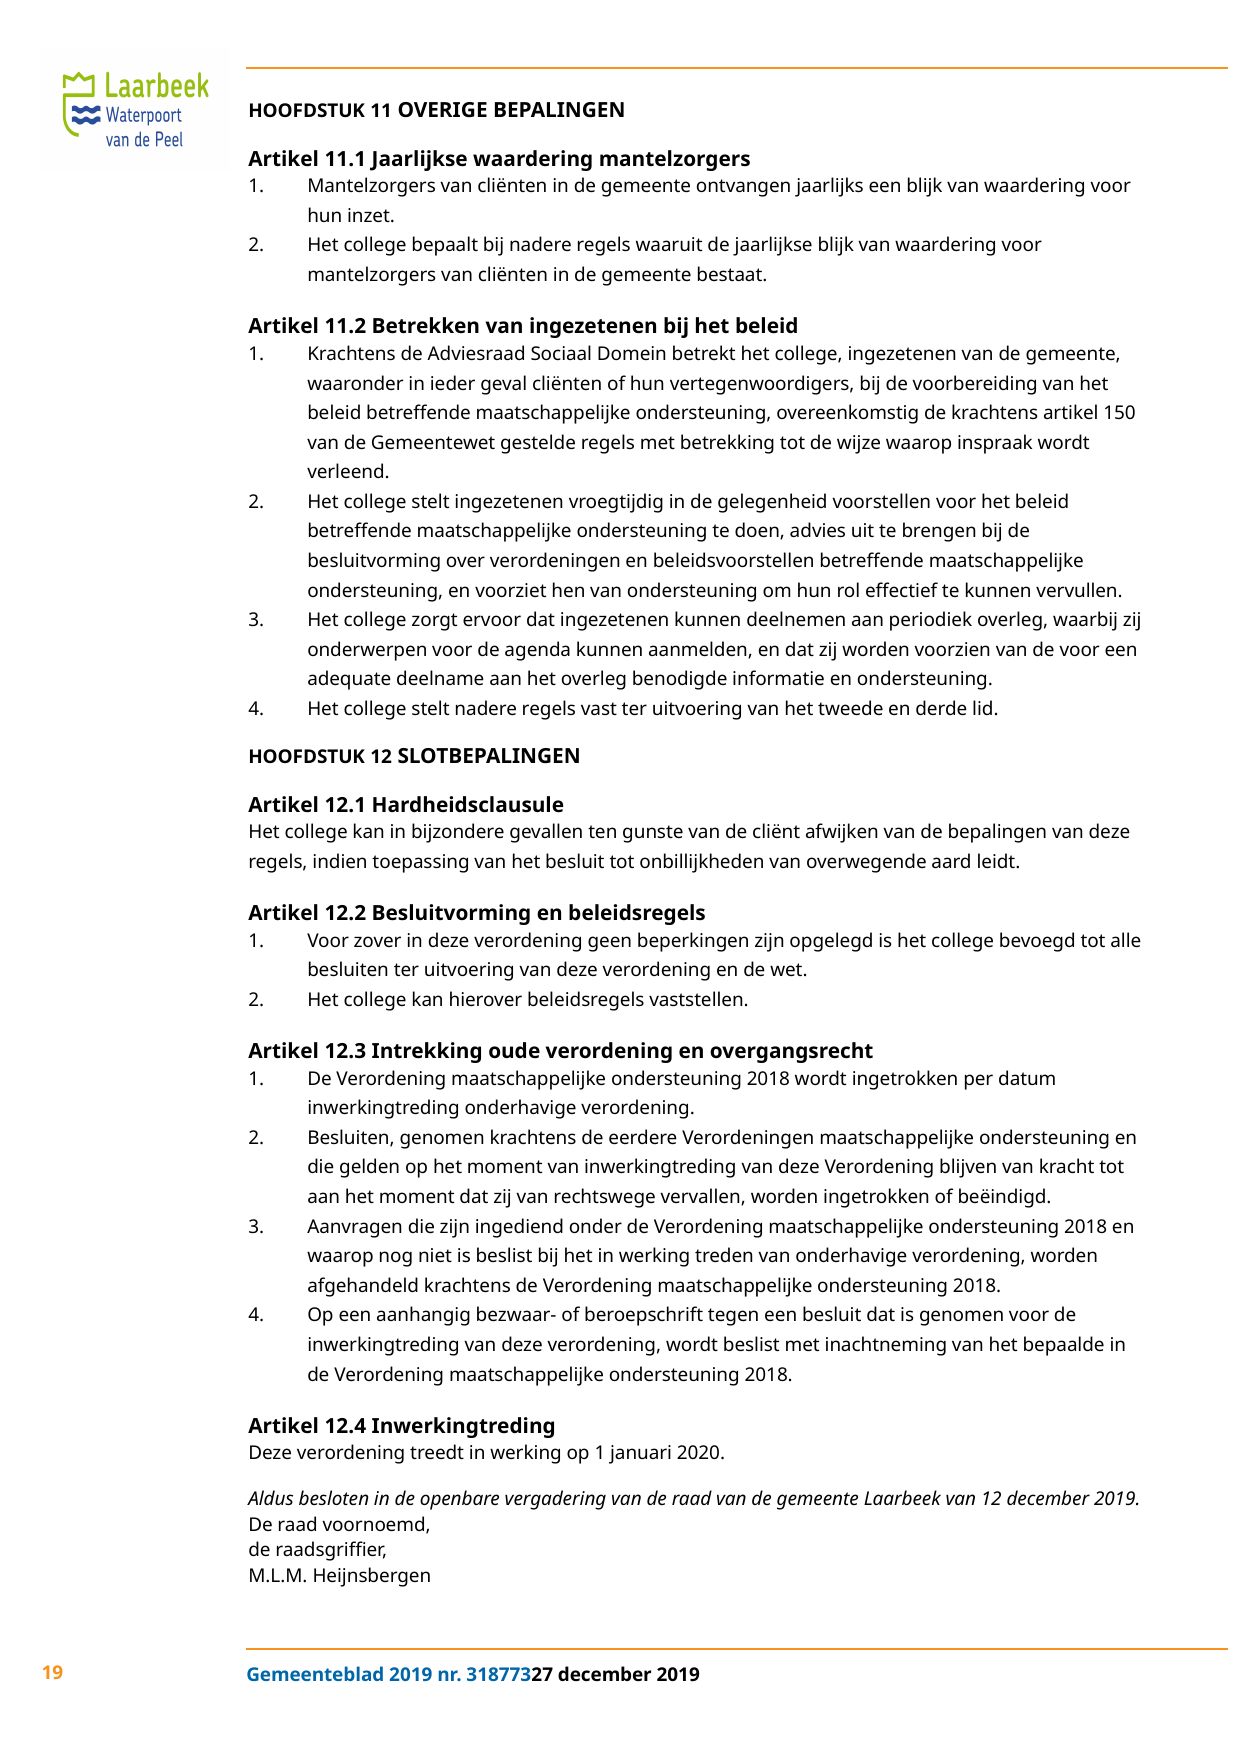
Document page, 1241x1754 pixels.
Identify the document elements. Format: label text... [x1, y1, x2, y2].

text Artikel 11.2 Betrekken van ingezetenen bij het beleid [248, 312, 1152, 340]
text Het college kan in bijzondere gevallen ten gunste van de cliënt afwijken van de bepalingen van deze regels, indien toepassing van het besluit tot onbillijkheden van overwegende aard leidt. [248, 818, 1152, 874]
list Het college zorgt ervoor dat ingezetenen kunnen deelnemen aan periodiek overleg, waarbij zij onderwerpen voor de agenda kunnen aanmelden, en dat zij worden voorzien van de voor een adequate deelname aan het overleg benodigde informatie en ondersteuning. [248, 606, 1152, 691]
list Het college kan hierover beleidsregels vaststellen. [248, 986, 1152, 1012]
text Deze verordening treedt in werking op 1 januari 2020. [248, 1439, 1152, 1465]
text De raad voornoemd, [248, 1511, 1152, 1537]
text Artikel 12.4 Inwerkingtreding [248, 1411, 1152, 1439]
list Voor zover in deze verordening geen beperkingen zijn opgelegd is het college bevoegd tot alle besluiten ter uitvoering van deze verordening en de wet. [248, 927, 1152, 982]
list Op een aanhangig bezwaar- of beroepschrift tegen een besluit dat is genomen voor de inwerkingtreding van deze verordening, wordt beslist met inachtneming van het bepaalde in de Verordening maatschappelijke ondersteuning 2018. [248, 1302, 1152, 1386]
list Krachtens de Adviesraad Sociaal Domein betrekt het college, ingezetenen van de gemeente, waaronder in ieder geval cliënten of hun vertegenwoordigers, bij de voorbereiding van het beleid betreffende maatschappelijke ondersteuning, overeenkomstig de krachtens artikel 150 van de Gemeentewet gestelde regels met betrekking tot de wijze waarop inspraak wordt verleend. [248, 340, 1152, 484]
text Artikel 12.3 Intrekking oude verordening en overgangsrecht [248, 1036, 1152, 1065]
list Het college stelt nadere regels vast ter uitvoering van het tweede en derde lid. [248, 695, 1152, 721]
list Aanvragen die zijn ingediend onder de Verordening maatschappelijke ondersteuning 2018 en waarop nog niet is beslist bij het in werking treden van onderhavige verordening, worden afgehandeld krachtens de Verordening maatschappelijke ondersteuning 2018. [248, 1213, 1152, 1298]
list Het college stelt ingezetenen vroegtijdig in de gelegenheid voorstellen voor het beleid betreffende maatschappelijke ondersteuning te doen, advies uit te brengen bij de besluitvorming over verordeningen en beleidsvoorstellen betreffende maatschappelijke ondersteuning, en voorziet hen van ondersteuning om hun rol effectief te kunnen vervullen. [248, 488, 1152, 602]
list Besluiten, genomen krachtens de eerdere Verordeningen maatschappelijke ondersteuning en die gelden op het moment van inwerkingtreding van deze Verordening blijven van kracht tot aan het moment dat zij van rechtswege vervallen, worden ingetrokken of beëindigd. [248, 1124, 1152, 1209]
text Artikel 11.1 Jaarlijkse waardering mantelzorgers [248, 144, 1152, 172]
picture [41, 47, 231, 172]
list Het college bepaalt bij nadere regels waaruit de jaarlijkse blijk van waardering voor mantelzorgers van cliënten in de gemeente bestaat. [248, 232, 1152, 287]
list Mantelzorgers van cliënten in de gemeente ontvangen jaarlijks een blijk van waardering voor hun inzet. [248, 172, 1152, 228]
text Aldus besloten in de openbare vergadering van de raad van de gemeente Laarbeek van 12 december 2019. [248, 1485, 1152, 1511]
text de raadsgriffier, [248, 1537, 1152, 1562]
text HOOFDSTUK 12 SLOTBEPALINGEN [248, 741, 1152, 769]
text M.L.M. Heijnsbergen [248, 1562, 1152, 1588]
list De Verordening maatschappelijke ondersteuning 2018 wordt ingetrokken per datum inwerkingtreding onderhavige verordening. [248, 1065, 1152, 1120]
text Artikel 12.1 Hardheidsclausule [248, 790, 1152, 818]
text Artikel 12.2 Besluitvorming en beleidsregels [248, 898, 1152, 927]
text HOOFDSTUK 11 OVERIGE BEPALINGEN [248, 95, 1152, 123]
